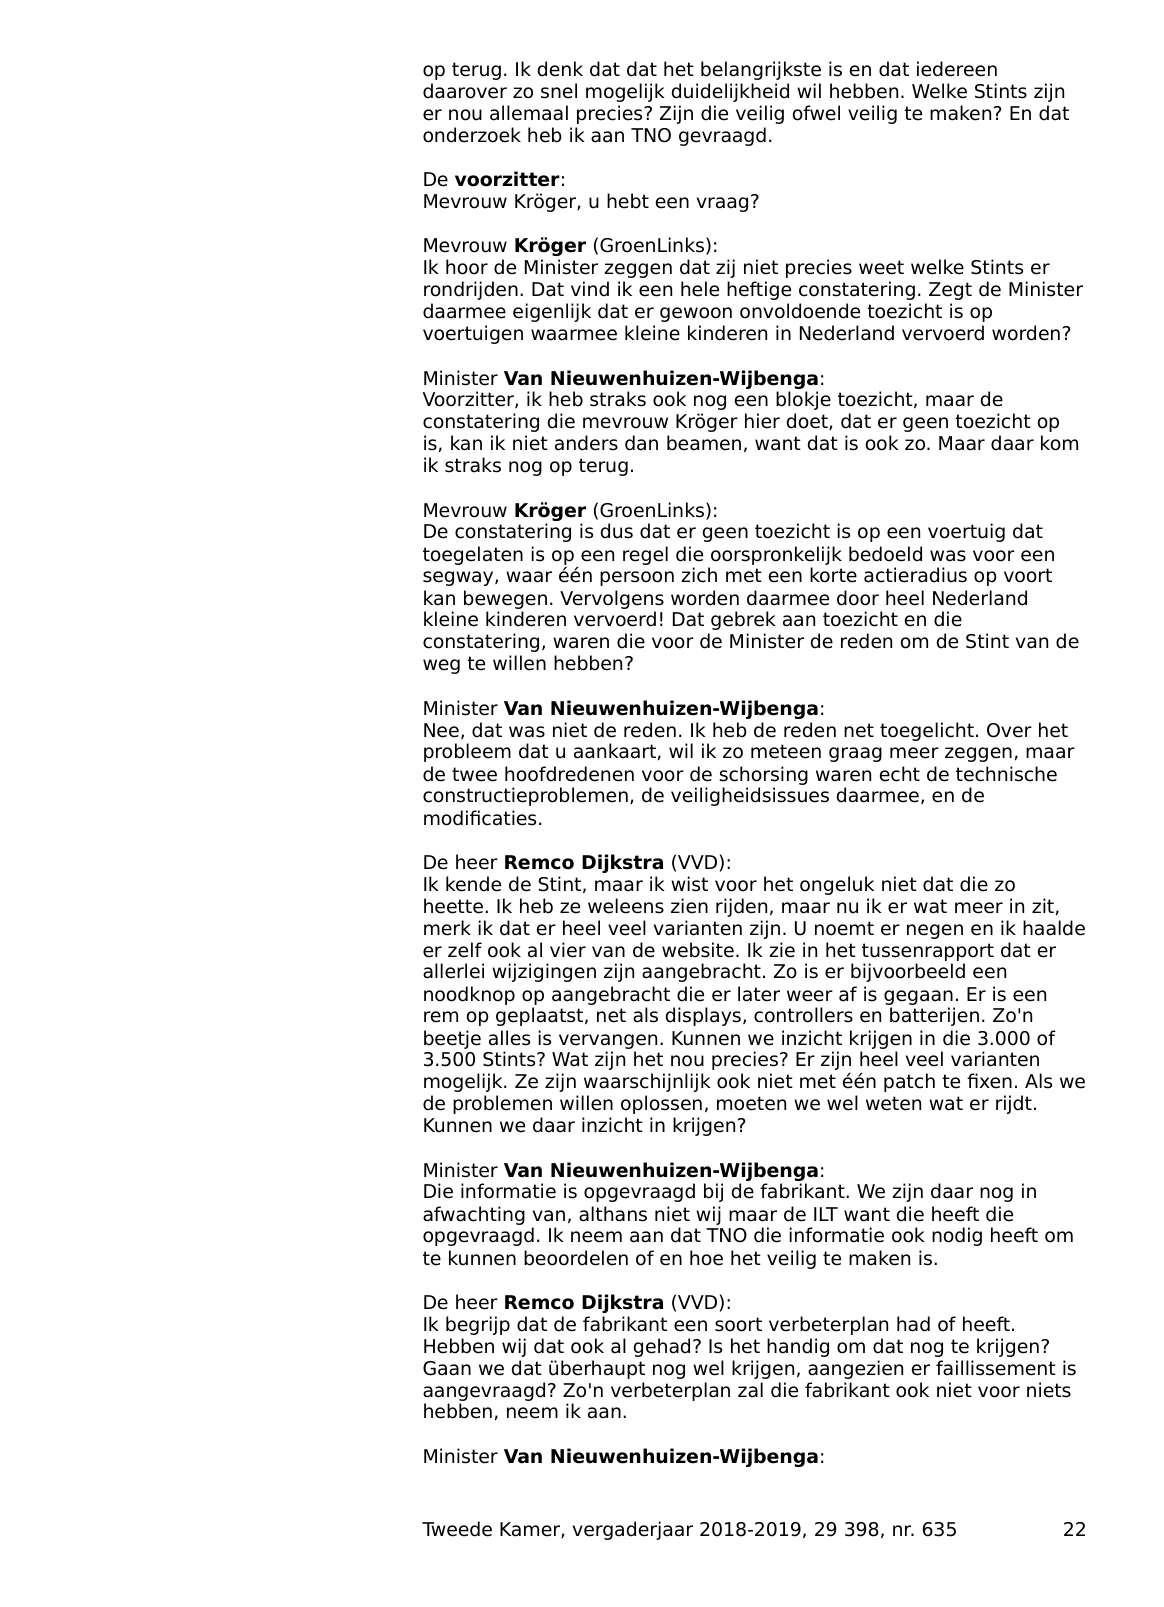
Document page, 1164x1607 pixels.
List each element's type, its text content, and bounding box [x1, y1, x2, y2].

text Ik hoor de Minister zeggen dat zij niet precies weet welke Stints er rondrijden. Dat vind ik een hele heftige constatering. Zegt de Minister daarmee eigenlijk dat er gewoon onvoldoende toezicht is op voertuigen waarmee kleine kinderen in Nederland vervoerd worden? [422, 257, 1087, 345]
text De constatering is dus dat er geen toezicht is op een voertuig dat toegelaten is op een regel die oorspronkelijk bedoeld was voor een segway, waar één persoon zich met een korte actieradius op voort kan bewegen. Vervolgens worden daarmee door heel Nederland kleine kinderen vervoerd! Dat gebrek aan toezicht en die constatering, waren die voor de Minister de reden om de Stint van de weg te willen hebben? [422, 521, 1087, 675]
text Minister Van Nieuwenhuizen-Wijbenga: [422, 1159, 1087, 1181]
text Mevrouw Kröger (GroenLinks): [422, 499, 1087, 521]
text Mevrouw Kröger (GroenLinks): [422, 235, 1087, 257]
text De heer Remco Dijkstra (VVD): [422, 852, 1087, 873]
text Minister Van Nieuwenhuizen-Wijbenga: [422, 367, 1087, 389]
text op terug. Ik denk dat dat het belangrijkste is en dat iedereen daarover zo snel mogelijk duidelijkheid wil hebben. Welke Stints zijn er nou allemaal precies? Zijn die veilig ofwel veilig te maken? En dat onderzoek heb ik aan TNO gevraagd. [422, 59, 1087, 147]
text Die informatie is opgevraagd bij de fabrikant. We zijn daar nog in afwachting van, althans niet wij maar de ILT want die heeft die opgevraagd. Ik neem aan dat TNO die informatie ook nodig heeft om te kunnen beoordelen of en hoe het veilig te maken is. [422, 1181, 1087, 1269]
text Ik begrijp dat de fabrikant een soort verbeterplan had of heeft. Hebben wij dat ook al gehad? Is het handig om dat nog te krijgen? Gaan we dat überhaupt nog wel krijgen, aangezien er faillissement is aangevraagd? Zo'n verbeterplan zal die fabrikant ook niet voor niets hebben, neem ik aan. [422, 1313, 1087, 1423]
text De voorzitter: [422, 169, 1087, 191]
text De heer Remco Dijkstra (VVD): [422, 1292, 1087, 1313]
text Mevrouw Kröger, u hebt een vraag? [422, 191, 1087, 213]
text Voorzitter, ik heb straks ook nog een blokje toezicht, maar de constatering die mevrouw Kröger hier doet, dat er geen toezicht op is, kan ik niet anders dan beamen, want dat is ook zo. Maar daar kom ik straks nog op terug. [422, 389, 1087, 477]
text Minister Van Nieuwenhuizen-Wijbenga: [422, 1446, 1087, 1468]
text Minister Van Nieuwenhuizen-Wijbenga: [422, 697, 1087, 719]
text Nee, dat was niet de reden. Ik heb de reden net toegelicht. Over het probleem dat u aankaart, wil ik zo meteen graag meer zeggen, maar de twee hoofdredenen voor de schorsing waren echt de technische constructieproblemen, de veiligheidsissues daarmee, en de modificaties. [422, 719, 1087, 829]
text Ik kende de Stint, maar ik wist voor het ongeluk niet dat die zo heette. Ik heb ze weleens zien rijden, maar nu ik er wat meer in zit, merk ik dat er heel veel varianten zijn. U noemt er negen en ik haalde er zelf ook al vier van de website. Ik zie in het tussenrapport dat er allerlei wijzigingen zijn aangebracht. Zo is er bijvoorbeeld een noodknop op aangebracht die er later weer af is gegaan. Er is een rem op geplaatst, net als displays, controllers en batterijen. Zo'n beetje alles is vervangen. Kunnen we inzicht krijgen in die 3.000 of 3.500 Stints? Wat zijn het nou precies? Er zijn heel veel varianten mogelijk. Ze zijn waarschijnlijk ook niet met één patch te fixen. Als we de problemen willen oplossen, moeten we wel weten wat er rijdt. Kunnen we daar inzicht in krijgen? [422, 873, 1087, 1137]
